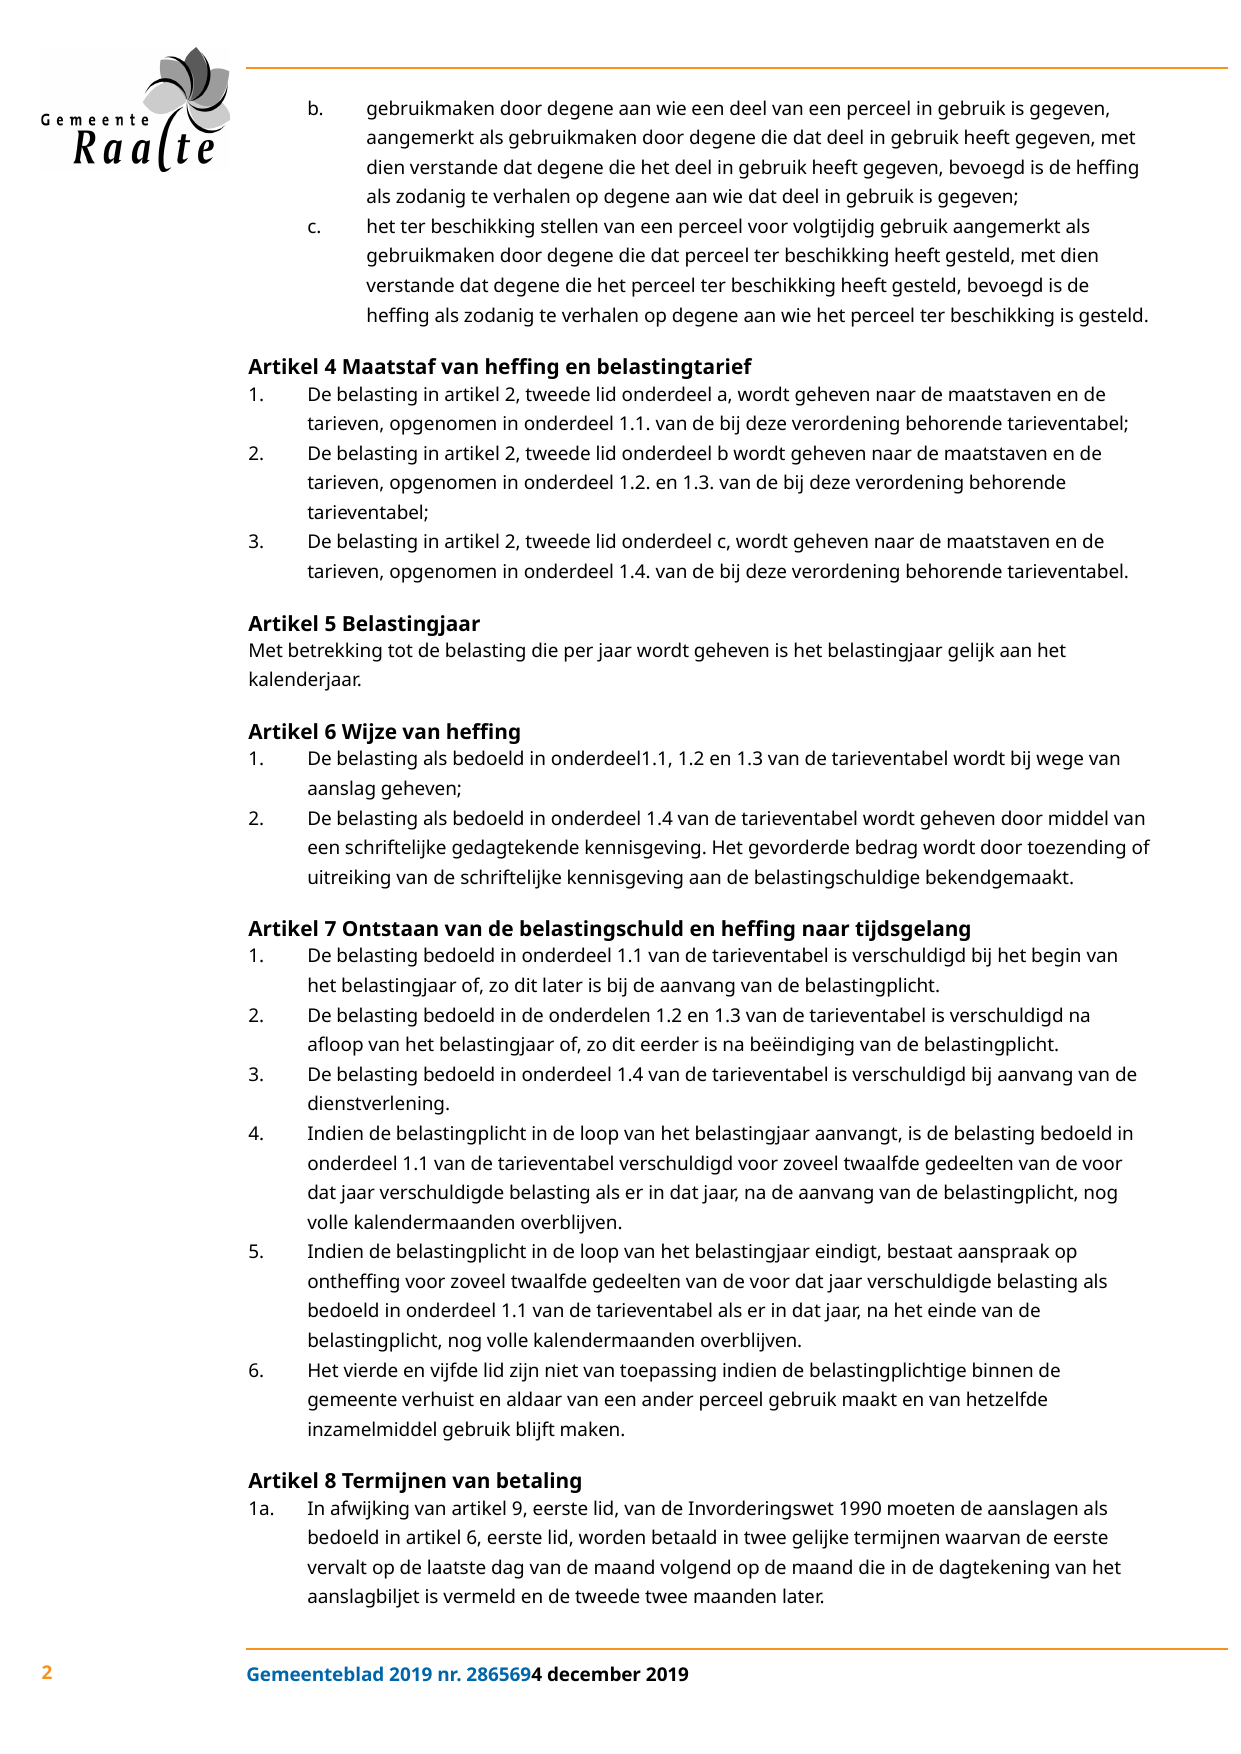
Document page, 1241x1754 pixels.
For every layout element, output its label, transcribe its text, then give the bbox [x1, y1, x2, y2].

list Indien de belastingplicht in de loop van het belastingjaar aanvangt, is de belasting bedoeld in onderdeel 1.1 van de tarieventabel verschuldigd voor zoveel twaalfde gedeelten van de voor dat jaar verschuldigde belasting als er in dat jaar, na de aanvang van de belastingplicht, nog volle kalendermaanden overblijven. [248, 1120, 1152, 1235]
picture [41, 47, 231, 172]
text Artikel 8 Termijnen van betaling [248, 1466, 1152, 1495]
list De belasting bedoeld in onderdeel 1.4 van de tarieventabel is verschuldigd bij aanvang van de dienstverlening. [248, 1061, 1152, 1116]
list De belasting in artikel 2, tweede lid onderdeel b wordt geheven naar de maatstaven en de tarieven, opgenomen in onderdeel 1.2. en 1.3. van de bij deze verordening behorende tarieventabel; [248, 440, 1152, 525]
text Artikel 6 Wijze van heffing [248, 717, 1152, 746]
text Artikel 7 Ontstaan van de belastingschuld en heffing naar tijdsgelang [248, 914, 1152, 943]
list De belasting bedoeld in de onderdelen 1.2 en 1.3 van de tarieventabel is verschuldigd na afloop van het belastingjaar of, zo dit eerder is na beëindiging van de belastingplicht. [248, 1002, 1152, 1057]
list Het vierde en vijfde lid zijn niet van toepassing indien de belastingplichtige binnen de gemeente verhuist en aldaar van een ander perceel gebruik maakt en van hetzelfde inzamelmiddel gebruik blijft maken. [248, 1357, 1152, 1442]
list De belasting als bedoeld in onderdeel 1.4 van de tarieventabel wordt geheven door middel van een schriftelijke gedagtekende kennisgeving. Het gevorderde bedrag wordt door toezending of uitreiking van de schriftelijke kennisgeving aan de belastingschuldige bekendgemaakt. [248, 805, 1152, 889]
list De belasting bedoeld in onderdeel 1.1 van de tarieventabel is verschuldigd bij het begin van het belastingjaar of, zo dit later is bij de aanvang van de belastingplicht. [248, 943, 1152, 998]
text Artikel 5 Belastingjaar [248, 609, 1152, 637]
list Indien de belastingplicht in de loop van het belastingjaar eindigt, bestaat aanspraak op ontheffing voor zoveel twaalfde gedeelten van de voor dat jaar verschuldigde belasting als bedoeld in onderdeel 1.1 van de tarieventabel als er in dat jaar, na het einde van de belastingplicht, nog volle kalendermaanden overblijven. [248, 1238, 1152, 1353]
list De belasting in artikel 2, tweede lid onderdeel c, wordt geheven naar de maatstaven en de tarieven, opgenomen in onderdeel 1.4. van de bij deze verordening behorende tarieventabel. [248, 529, 1152, 584]
list De belasting in artikel 2, tweede lid onderdeel a, wordt geheven naar de maatstaven en de tarieven, opgenomen in onderdeel 1.1. van de bij deze verordening behorende tarieventabel; [248, 381, 1152, 436]
text Met betrekking tot de belasting die per jaar wordt geheven is het belastingjaar gelijk aan het kalenderjaar. [248, 637, 1152, 692]
text Artikel 4 Maatstaf van heffing en belastingtarief [248, 352, 1152, 381]
list In afwijking van artikel 9, eerste lid, van de Invorderingswet 1990 moeten de aanslagen als bedoeld in artikel 6, eerste lid, worden betaald in twee gelijke termijnen waarvan de eerste vervalt op de laatste dag van de maand volgend op de maand die in de dagtekening van het aanslagbiljet is vermeld en de tweede twee maanden later. [248, 1495, 1152, 1609]
list het ter beschikking stellen van een perceel voor volgtijdig gebruik aangemerkt als gebruikmaken door degene die dat perceel ter beschikking heeft gesteld, met dien verstande dat degene die het perceel ter beschikking heeft gesteld, bevoegd is de heffing als zodanig te verhalen op degene aan wie het perceel ter beschikking is gesteld. [307, 213, 1152, 328]
list gebruikmaken door degene aan wie een deel van een perceel in gebruik is gegeven, aangemerkt als gebruikmaken door degene die dat deel in gebruik heeft gegeven, met dien verstande dat degene die het deel in gebruik heeft gegeven, bevoegd is de heffing als zodanig te verhalen op degene aan wie dat deel in gebruik is gegeven; [307, 95, 1152, 209]
list De belasting als bedoeld in onderdeel1.1, 1.2 en 1.3 van de tarieventabel wordt bij wege van aanslag geheven; [248, 746, 1152, 801]
